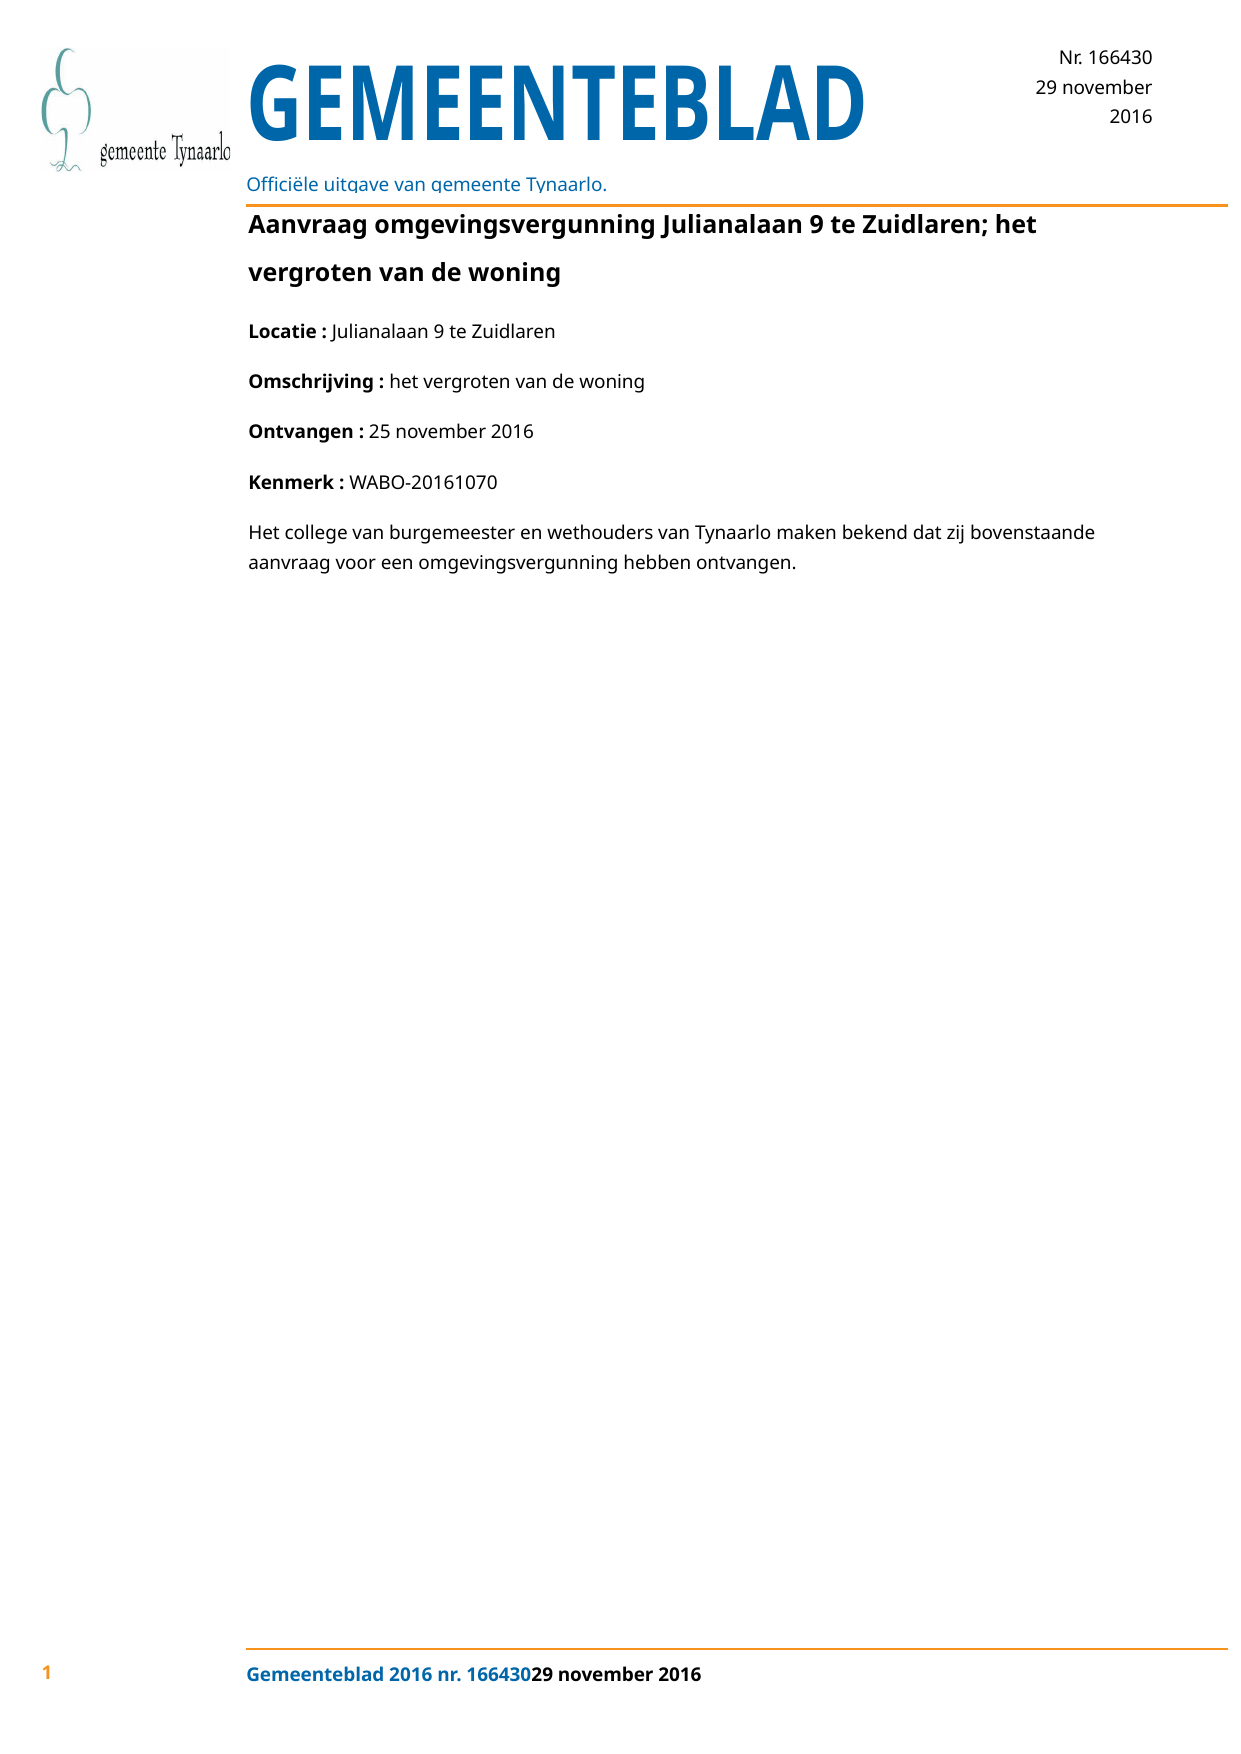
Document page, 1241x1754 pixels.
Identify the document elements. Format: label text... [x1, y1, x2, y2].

text Kenmerk : WABO-20161070 [248, 469, 1152, 495]
text Het college van burgemeester en wethouders van Tynaarlo maken bekend dat zij bovenstaande aanvraag voor een omgevingsvergunning hebben ontvangen. [248, 519, 1152, 575]
text Aanvraag omgevingsvergunning Julianalaan 9 te Zuidlaren; het vergroten van de woning [248, 207, 1152, 288]
picture [41, 47, 231, 172]
text Locatie : Julianalaan 9 te Zuidlaren [248, 318, 1152, 344]
text Ontvangen : 25 november 2016 [248, 419, 1152, 444]
text Omschrijving : het vergroten van de woning [248, 368, 1152, 394]
